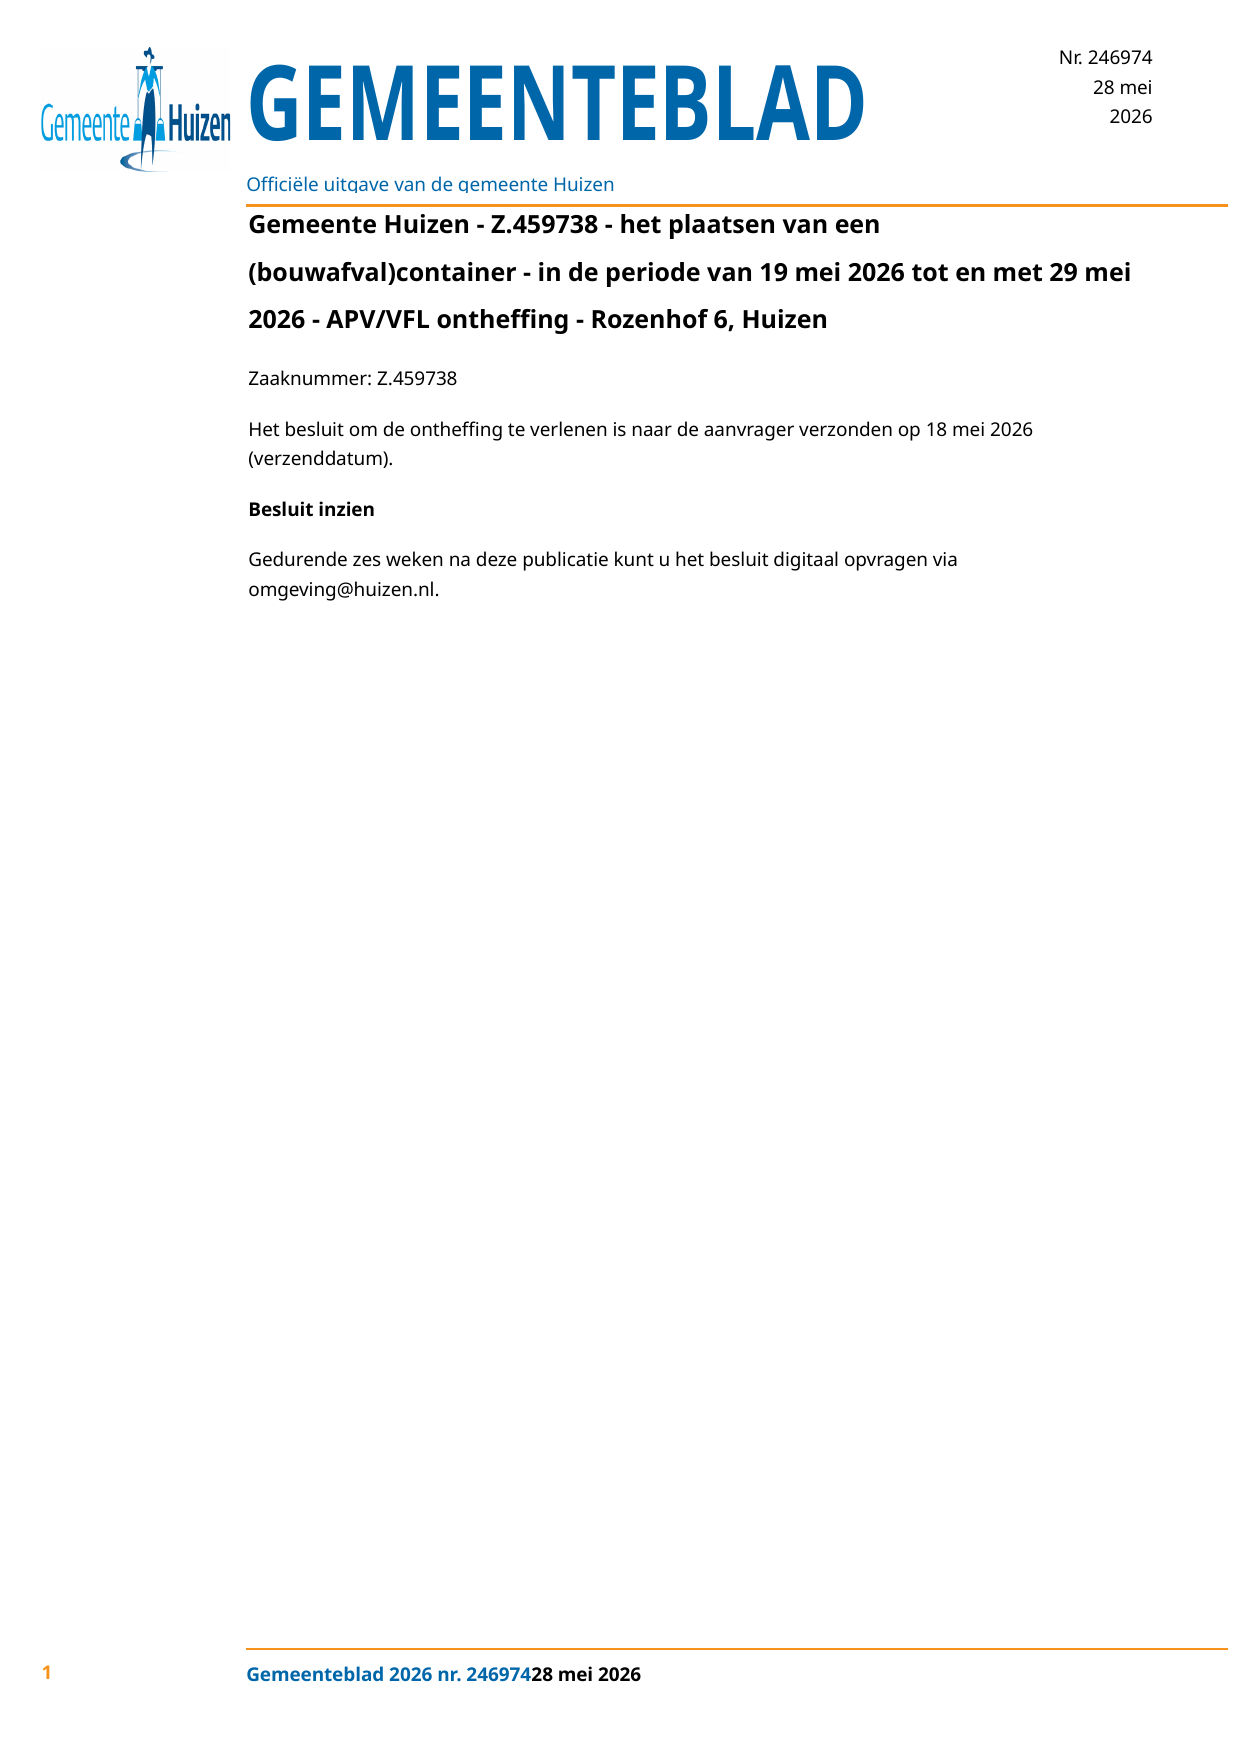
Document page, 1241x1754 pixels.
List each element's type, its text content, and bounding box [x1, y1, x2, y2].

text Gedurende zes weken na deze publicatie kunt u het besluit digitaal opvragen via omgeving@huizen.nl. [248, 546, 1152, 602]
text Het besluit om de ontheffing te verlenen is naar de aanvrager verzonden op 18 mei 2026 (verzenddatum). [248, 416, 1152, 471]
picture [41, 47, 231, 172]
text Besluit inzien [248, 496, 1152, 522]
text Zaaknummer: Z.459738 [248, 366, 1152, 391]
text Gemeente Huizen - Z.459738 - het plaatsen van een (bouwafval)container - in de periode van 19 mei 2026 tot en met 29 mei 2026 - APV/VFL ontheffing - Rozenhof 6, Huizen [248, 207, 1152, 336]
